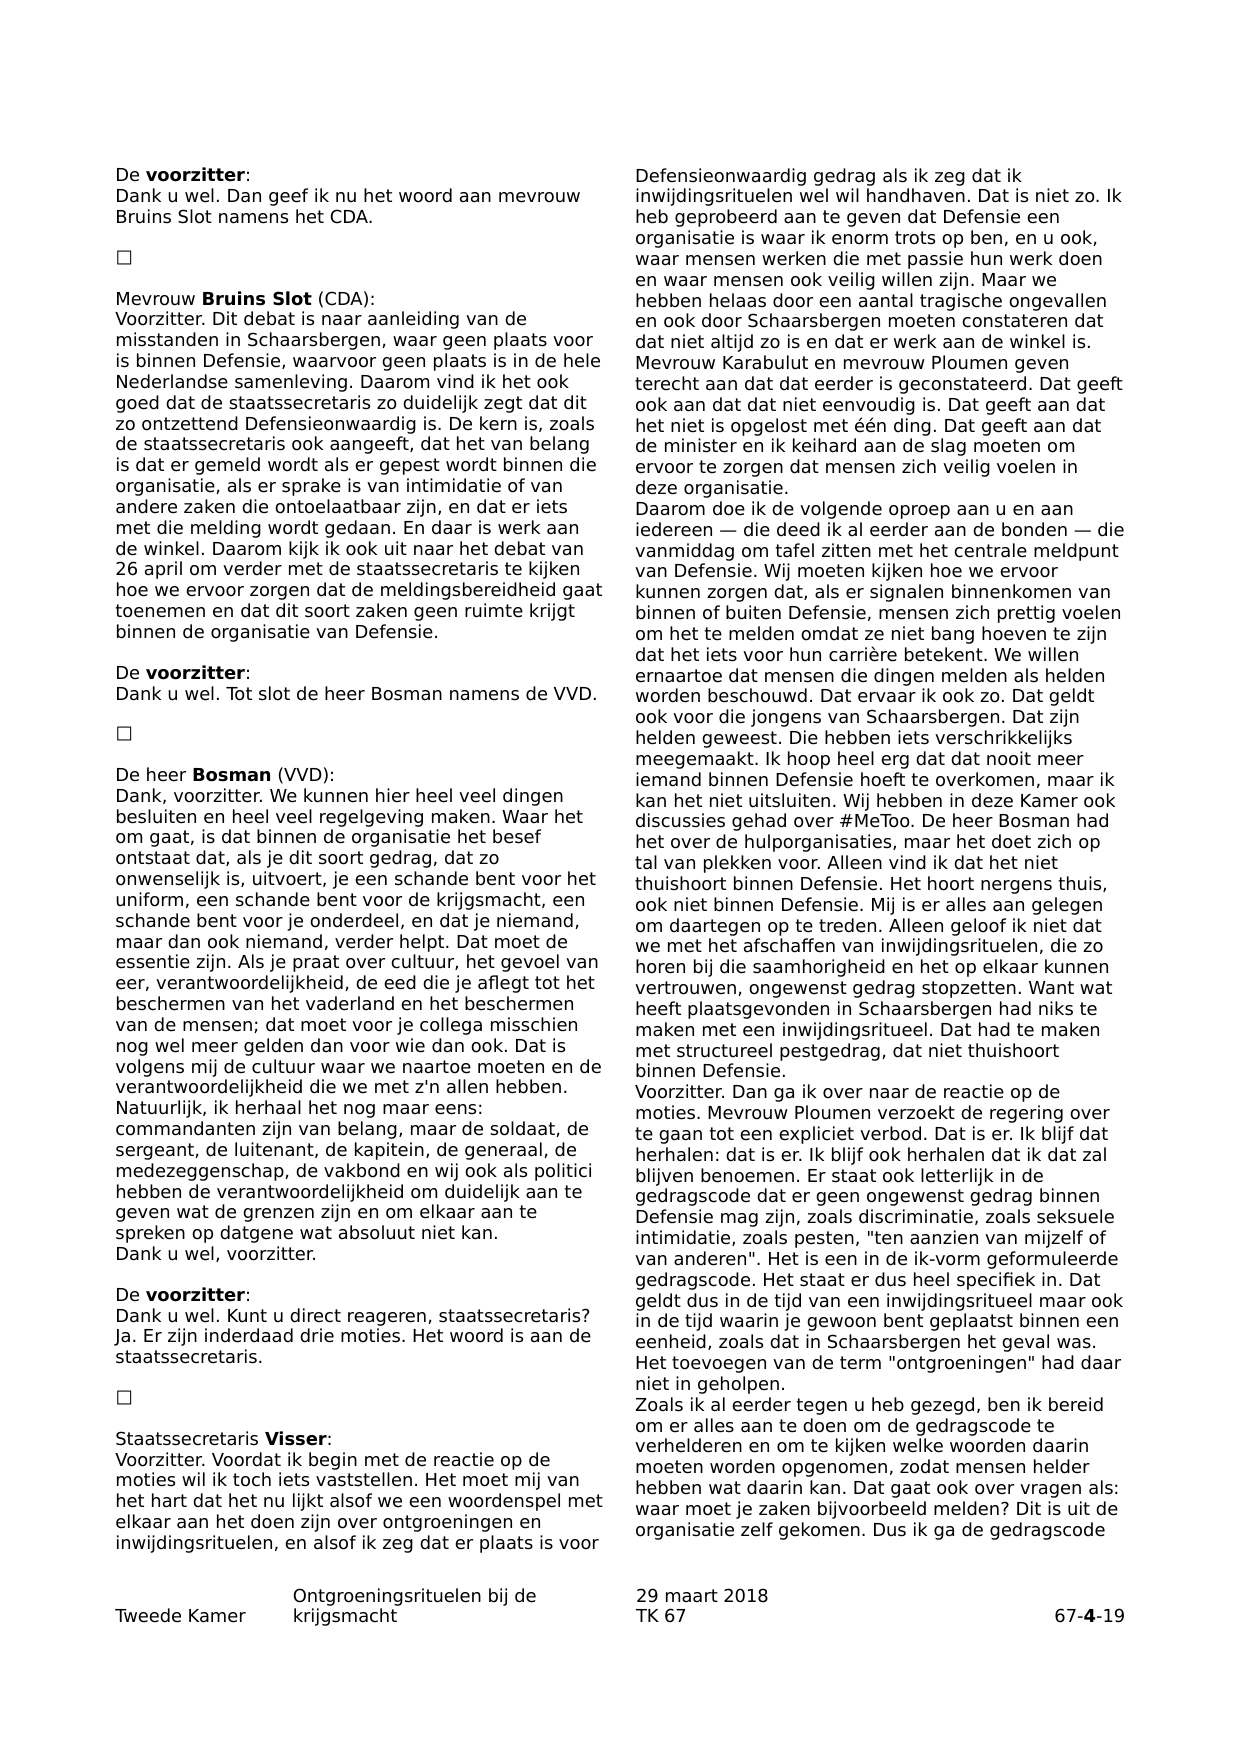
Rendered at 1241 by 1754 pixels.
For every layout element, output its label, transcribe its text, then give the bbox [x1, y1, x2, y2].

text ⬜ [115, 724, 605, 745]
text Voorzitter. Dit debat is naar aanleiding van de misstanden in Schaarsbergen, waar geen plaats voor is binnen Defensie, waarvoor geen plaats is in de hele Nederlandse samenleving. Daarom vind ik het ook goed dat de staatssecretaris zo duidelijk zegt dat dit zo ontzettend Defensieonwaardig is. De kern is, zoals de staatssecretaris ook aangeeft, dat het van belang is dat er gemeld wordt als er gepest wordt binnen die organisatie, als er sprake is van intimidatie of van andere zaken die ontoelaatbaar zijn, en dat er iets met die melding wordt gedaan. En daar is werk aan de winkel. Daarom kijk ik ook uit naar het debat van 26 april om verder met de staatssecretaris te kijken hoe we ervoor zorgen dat de meldingsbereidheid gaat toenemen en dat dit soort zaken geen ruimte krijgt binnen de organisatie van Defensie. [115, 309, 605, 642]
text Voorzitter. Dan ga ik over naar de reactie op de moties. Mevrouw Ploumen verzoekt de regering over te gaan tot een expliciet verbod. Dat is er. Ik blijf dat herhalen: dat is er. Ik blijf ook herhalen dat ik dat zal blijven benoemen. Er staat ook letterlijk in de gedragscode dat er geen ongewenst gedrag binnen Defensie mag zijn, zoals discriminatie, zoals seksuele intimidatie, zoals pesten, "ten aanzien van mijzelf of van anderen". Het is een in de ik-vorm geformuleerde gedragscode. Het staat er dus heel specifiek in. Dat geldt dus in de tijd van een inwijdingsritueel maar ook in de tijd waarin je gewoon bent geplaatst binnen een eenheid, zoals dat in Schaarsbergen het geval was. Het toevoegen van de term "ontgroeningen" had daar niet in geholpen. [635, 1082, 1125, 1394]
text Mevrouw Bruins Slot (CDA): [115, 288, 605, 309]
text Dank, voorzitter. We kunnen hier heel veel dingen besluiten en heel veel regelgeving maken. Waar het om gaat, is dat binnen de organisatie het besef ontstaat dat, als je dit soort gedrag, dat zo onwenselijk is, uitvoert, je een schande bent voor het uniform, een schande bent voor de krijgsmacht, een schande bent voor je onderdeel, en dat je niemand, maar dan ook niemand, verder helpt. Dat moet de essentie zijn. Als je praat over cultuur, het gevoel van eer, verantwoordelijkheid, de eed die je aflegt tot het beschermen van het vaderland en het beschermen van de mensen; dat moet voor je collega misschien nog wel meer gelden dan voor wie dan ook. Dat is volgens mij de cultuur waar we naartoe moeten en de verantwoordelijkheid die we met z'n allen hebben. Natuurlijk, ik herhaal het nog maar eens: commandanten zijn van belang, maar de soldaat, de sergeant, de luitenant, de kapitein, de generaal, de medezeggenschap, de vakbond en wij ook als politici hebben de verantwoordelijkheid om duidelijk aan te geven wat de grenzen zijn en om elkaar aan te spreken op datgene wat absoluut niet kan. [115, 786, 605, 1244]
text ⬜ [115, 1388, 605, 1409]
text Defensieonwaardig gedrag als ik zeg dat ik inwijdingsrituelen wel wil handhaven. Dat is niet zo. Ik heb geprobeerd aan te geven dat Defensie een organisatie is waar ik enorm trots op ben, en u ook, waar mensen werken die met passie hun werk doen en waar mensen ook veilig willen zijn. Maar we hebben helaas door een aantal tragische ongevallen en ook door Schaarsbergen moeten constateren dat dat niet altijd zo is en dat er werk aan de winkel is. Mevrouw Karabulut en mevrouw Ploumen geven terecht aan dat dat eerder is geconstateerd. Dat geeft ook aan dat dat niet eenvoudig is. Dat geeft aan dat het niet is opgelost met één ding. Dat geeft aan dat de minister en ik keihard aan de slag moeten om ervoor te zorgen dat mensen zich veilig voelen in deze organisatie. [635, 165, 1125, 499]
text Daarom doe ik de volgende oproep aan u en aan iedereen — die deed ik al eerder aan de bonden — die vanmiddag om tafel zitten met het centrale meldpunt van Defensie. Wij moeten kijken hoe we ervoor kunnen zorgen dat, als er signalen binnenkomen van binnen of buiten Defensie, mensen zich prettig voelen om het te melden omdat ze niet bang hoeven te zijn dat het iets voor hun carrière betekent. We willen ernaartoe dat mensen die dingen melden als helden worden beschouwd. Dat ervaar ik ook zo. Dat geldt ook voor die jongens van Schaarsbergen. Dat zijn helden geweest. Die hebben iets verschrikkelijks meegemaakt. Ik hoop heel erg dat dat nooit meer iemand binnen Defensie hoeft te overkomen, maar ik kan het niet uitsluiten. Wij hebben in deze Kamer ook discussies gehad over #MeToo. De heer Bosman had het over de hulporganisaties, maar het doet zich op tal van plekken voor. Alleen vind ik dat het niet thuishoort binnen Defensie. Het hoort nergens thuis, ook niet binnen Defensie. Mij is er alles aan gelegen om daartegen op te treden. Alleen geloof ik niet dat we met het afschaffen van inwijdingsrituelen, die zo horen bij die saamhorigheid en het op elkaar kunnen vertrouwen, ongewenst gedrag stopzetten. Want wat heeft plaatsgevonden in Schaarsbergen had niks te maken met een inwijdingsritueel. Dat had te maken met structureel pestgedrag, dat niet thuishoort binnen Defensie. [635, 499, 1125, 1082]
text De voorzitter: [115, 165, 605, 186]
text ⬜ [115, 248, 605, 268]
text De voorzitter: [115, 1285, 605, 1305]
text Dank u wel, voorzitter. [115, 1244, 605, 1265]
text Dank u wel. Tot slot de heer Bosman namens de VVD. [115, 683, 605, 704]
text Dank u wel. Kunt u direct reageren, staatssecretaris? Ja. Er zijn inderdaad drie moties. Het woord is aan de staatssecretaris. [115, 1305, 605, 1368]
text Dank u wel. Dan geef ik nu het woord aan mevrouw Bruins Slot namens het CDA. [115, 186, 605, 228]
text Zoals ik al eerder tegen u heb gezegd, ben ik bereid om er alles aan te doen om de gedragscode te verhelderen en om te kijken welke woorden daarin moeten worden opgenomen, zodat mensen helder hebben wat daarin kan. Dat gaat ook over vragen als: waar moet je zaken bijvoorbeeld melden? Dit is uit de organisatie zelf gekomen. Dus ik ga de gedragscode [635, 1394, 1125, 1540]
text Voorzitter. Voordat ik begin met de reactie op de moties wil ik toch iets vaststellen. Het moet mij van het hart dat het nu lijkt alsof we een woordenspel met elkaar aan het doen zijn over ontgroeningen en inwijdingsrituelen, en alsof ik zeg dat er plaats is voor [115, 1449, 605, 1553]
text De voorzitter: [115, 662, 605, 683]
text De heer Bosman (VVD): [115, 765, 605, 786]
text Staatssecretaris Visser: [115, 1429, 605, 1449]
